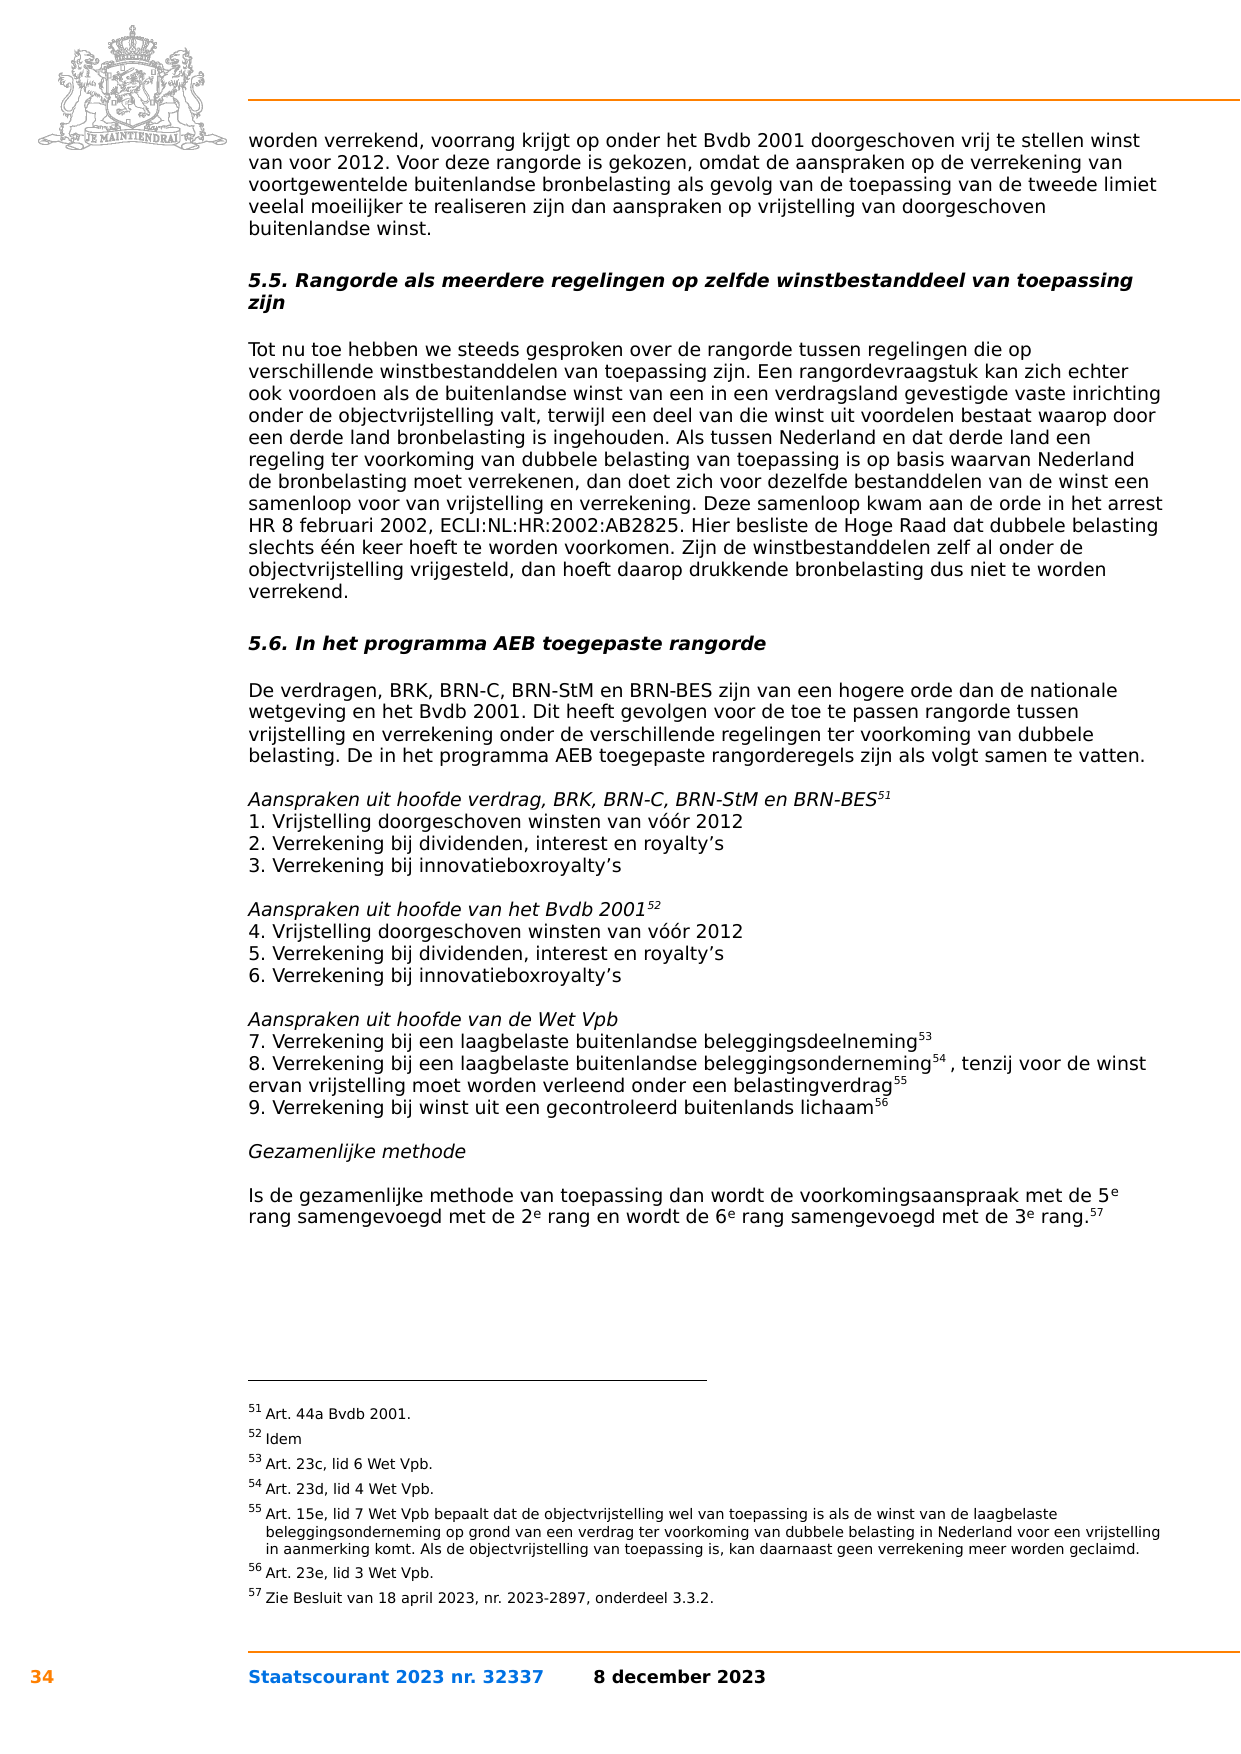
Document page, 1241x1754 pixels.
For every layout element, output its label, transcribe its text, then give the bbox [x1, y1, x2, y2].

text 5. Verrekening bij dividenden, interest en royalty’s [248, 943, 1163, 965]
text Is de gezamenlijke methode van toepassing dan wordt de voorkomingsaanspraak met de 5e rang samengevoegd met de 2e rang en wordt de 6e rang samengevoegd met de 3e rang. [248, 1184, 1163, 1228]
text Art. 23e, lid 3 Wet Vpb. [248, 1561, 1163, 1583]
text 9. Verrekening bij winst uit een gecontroleerd buitenlands lichaam [248, 1097, 1163, 1119]
subtitle Aanspraken uit hoofde van de Wet Vpb [248, 1009, 1163, 1031]
text Tot nu toe hebben we steeds gesproken over de rangorde tussen regelingen die op verschillende winstbestanddelen van toepassing zijn. Een rangordevraagstuk kan zich echter ook voordoen als de buitenlandse winst van een in een verdragsland gevestigde vaste inrichting onder de objectvrijstelling valt, terwijl een deel van die winst uit voordelen bestaat waarop door een derde land bronbelasting is ingehouden. Als tussen Nederland en dat derde land een regeling ter voorkoming van dubbele belasting van toepassing is op basis waarvan Nederland de bronbelasting moet verrekenen, dan doet zich voor dezelfde bestanddelen van de winst een samenloop voor van vrijstelling en verrekening. Deze samenloop kwam aan de orde in het arrest HR 8 februari 2002, ECLI:NL:HR:2002:AB2825. Hier besliste de Hoge Raad dat dubbele belasting slechts één keer hoeft te worden voorkomen. Zijn de winstbestanddelen zelf al onder de objectvrijstelling vrijgesteld, dan hoeft daarop drukkende bronbelasting dus niet te worden verrekend. [248, 339, 1163, 602]
text 2. Verrekening bij dividenden, interest en royalty’s [248, 833, 1163, 855]
text worden verrekend, voorrang krijgt op onder het Bvdb 2001 doorgeschoven vrij te stellen winst van voor 2012. Voor deze rangorde is gekozen, omdat de aanspraken op de verrekening van voortgewentelde buitenlandse bronbelasting als gevolg van de toepassing van de tweede limiet veelal moeilijker te realiseren zijn dan aanspraken op vrijstelling van doorgeschoven buitenlandse winst. [248, 130, 1163, 240]
subtitle 5.5. Rangorde als meerdere regelingen op zelfde winstbestanddeel van toepassing zijn [248, 270, 1163, 314]
text 6. Verrekening bij innovatieboxroyalty’s [248, 965, 1163, 987]
text Art. 23c, lid 6 Wet Vpb. [248, 1452, 1163, 1474]
text De verdragen, BRK, BRN-C, BRN-StM en BRN-BES zijn van een hogere orde dan de nationale wetgeving en het Bvdb 2001. Dit heeft gevolgen voor de toe te passen rangorde tussen vrijstelling en verrekening onder de verschillende regelingen ter voorkoming van dubbele belasting. De in het programma AEB toegepaste rangorderegels zijn als volgt samen te vatten. [248, 679, 1163, 767]
text 1. Vrijstelling doorgeschoven winsten van vóór 2012 [248, 811, 1163, 833]
text Art. 23d, lid 4 Wet Vpb. [248, 1477, 1163, 1499]
subtitle Gezamenlijke methode [248, 1141, 1163, 1163]
text 8. Verrekening bij een laagbelaste buitenlandse beleggingsonderneming, tenzij voor de winst ervan vrijstelling moet worden verleend onder een belastingverdrag [248, 1053, 1163, 1097]
picture [38, 25, 227, 150]
text Zie Besluit van 18 april 2023, nr. 2023-2897, onderdeel 3.3.2. [248, 1586, 1163, 1608]
subtitle Aanspraken uit hoofde van het Bvdb 2001 [248, 899, 1163, 921]
text Art. 15e, lid 7 Wet Vpb bepaalt dat de objectvrijstelling wel van toepassing is als de winst van de laagbelaste beleggingsonderneming op grond van een verdrag ter voorkoming van dubbele belasting in Nederland voor een vrijstelling in aanmerking komt. Als de objectvrijstelling van toepassing is, kan daarnaast geen verrekening meer worden geclaimd. [248, 1502, 1163, 1558]
text 4. Vrijstelling doorgeschoven winsten van vóór 2012 [248, 921, 1163, 943]
text 3. Verrekening bij innovatieboxroyalty’s [248, 855, 1163, 877]
subtitle 5.6. In het programma AEB toegepaste rangorde [248, 632, 1163, 654]
text Idem [248, 1427, 1163, 1449]
text Art. 44a Bvdb 2001. [248, 1402, 1163, 1424]
text 7. Verrekening bij een laagbelaste buitenlandse beleggingsdeelneming [248, 1031, 1163, 1053]
subtitle Aanspraken uit hoofde verdrag, BRK, BRN-C, BRN-StM en BRN-BES [248, 789, 1163, 811]
